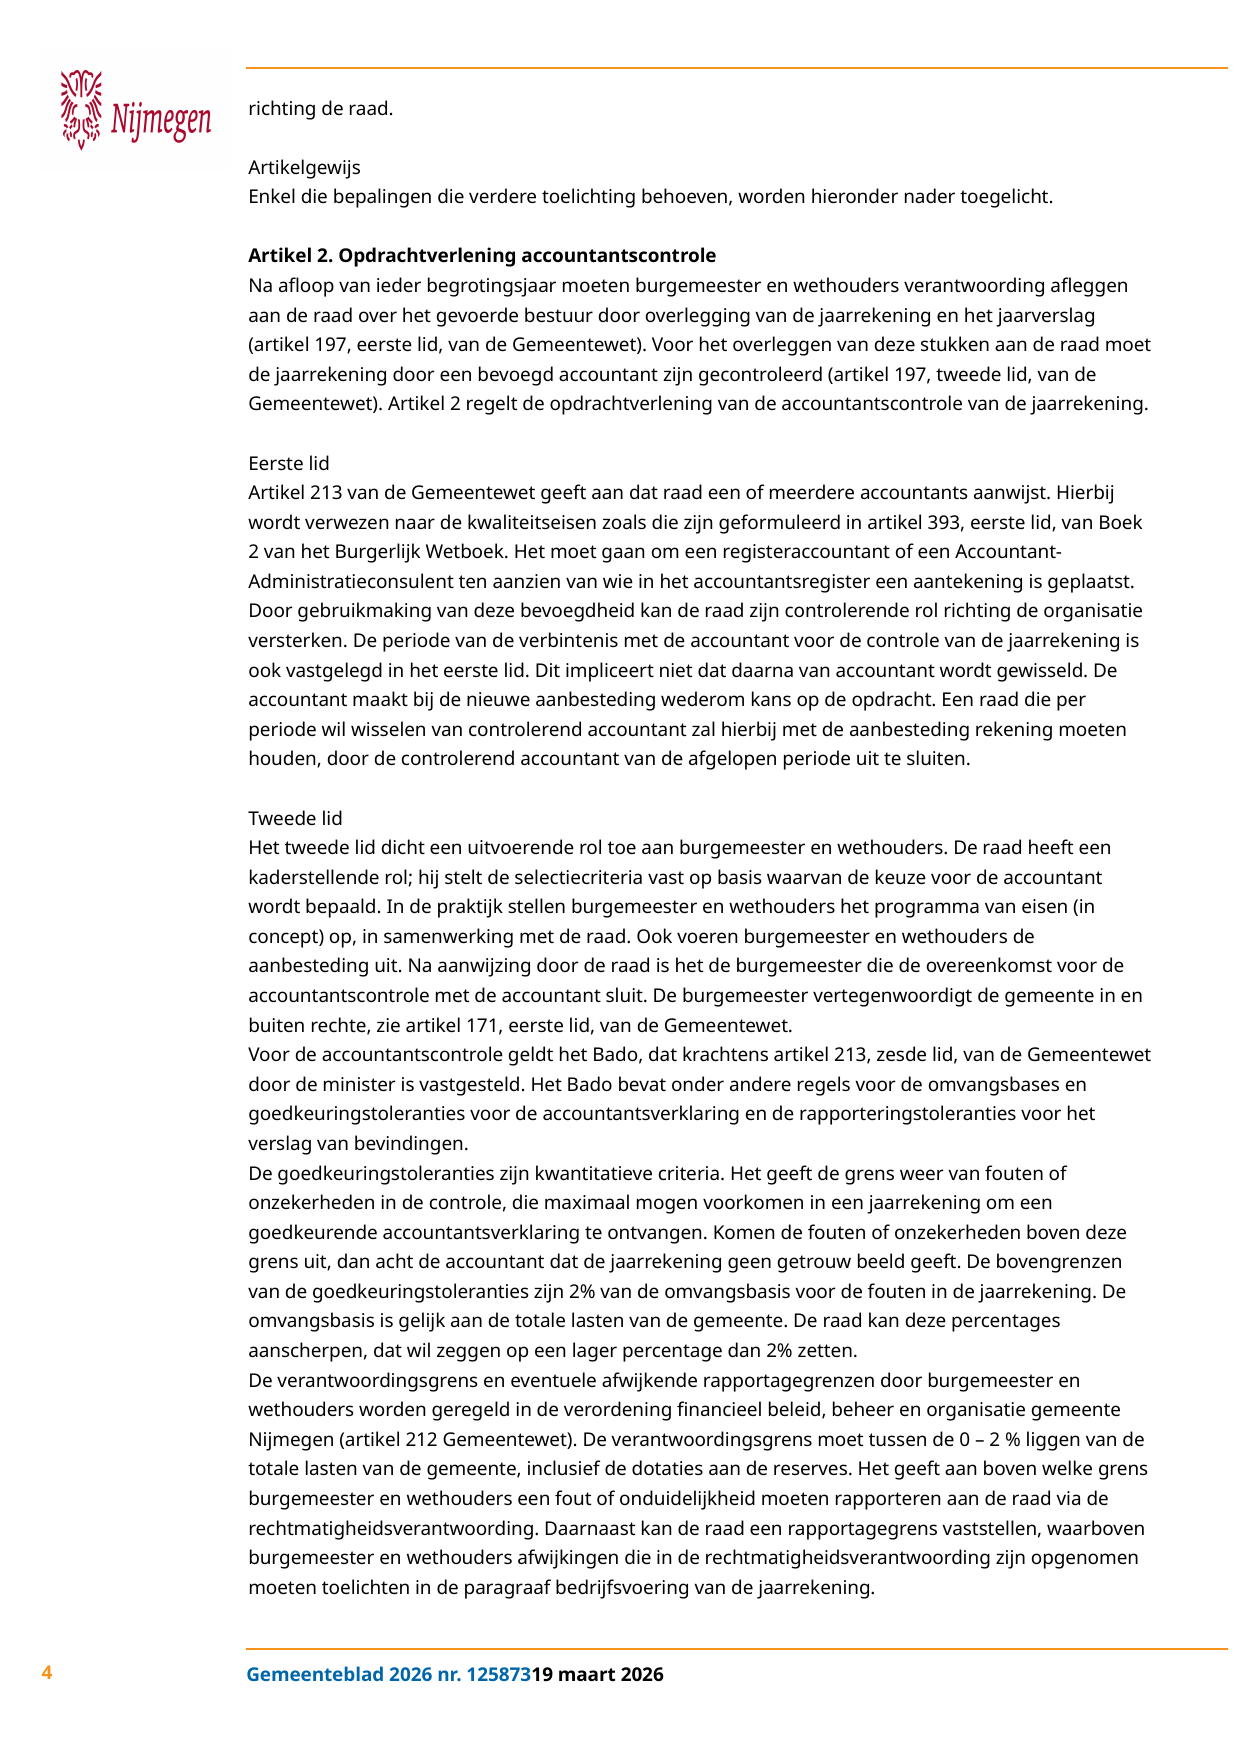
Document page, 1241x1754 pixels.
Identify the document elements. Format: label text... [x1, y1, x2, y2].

text Na afloop van ieder begrotingsjaar moeten burgemeester en wethouders verantwoording afleggen aan de raad over het gevoerde bestuur door overlegging van de jaarrekening en het jaarverslag (artikel 197, eerste lid, van de Gemeentewet). Voor het overleggen van deze stukken aan de raad moet de jaarrekening door een bevoegd accountant zijn gecontroleerd (artikel 197, tweede lid, van de Gemeentewet). Artikel 2 regelt de opdrachtverlening van de accountantscontrole van de jaarrekening. [248, 272, 1152, 416]
text De goedkeuringstoleranties zijn kwantitatieve criteria. Het geeft de grens weer van fouten of onzekerheden in de controle, die maximaal mogen voorkomen in een jaarrekening om een goedkeurende accountantsverklaring te ontvangen. Komen de fouten of onzekerheden boven deze grens uit, dan acht de accountant dat de jaarrekening geen getrouw beeld geeft. De bovengrenzen van de goedkeuringstoleranties zijn 2% van de omvangsbasis voor de fouten in de jaarrekening. De omvangsbasis is gelijk aan de totale lasten van de gemeente. De raad kan deze percentages aanscherpen, dat wil zeggen op een lager percentage dan 2% zetten. [248, 1160, 1152, 1363]
text Artikel 213 van de Gemeentewet geeft aan dat raad een of meerdere accountants aanwijst. Hierbij wordt verwezen naar de kwaliteitseisen zoals die zijn geformuleerd in artikel 393, eerste lid, van Boek 2 van het Burgerlijk Wetboek. Het moet gaan om een registeraccountant of een Accountant-Administratieconsulent ten aanzien van wie in het accountantsregister een aantekening is geplaatst. [248, 479, 1152, 594]
text Artikelgewijs [248, 154, 1152, 180]
text Eerste lid [248, 450, 1152, 476]
text richting de raad. [248, 95, 1152, 121]
text Artikel 2. Opdrachtverlening accountantscontrole [248, 243, 1152, 268]
text De verantwoordingsgrens en eventuele afwijkende rapportagegrenzen door burgemeester en wethouders worden geregeld in de verordening financieel beleid, beheer en organisatie gemeente Nijmegen (artikel 212 Gemeentewet). De verantwoordingsgrens moet tussen de 0 – 2 % liggen van de totale lasten van de gemeente, inclusief de dotaties aan de reserves. Het geeft aan boven welke grens burgemeester en wethouders een fout of onduidelijkheid moeten rapporteren aan de raad via de rechtmatigheidsverantwoording. Daarnaast kan de raad een rapportagegrens vaststellen, waarboven burgemeester en wethouders afwijkingen die in de rechtmatigheidsverantwoording zijn opgenomen moeten toelichten in de paragraaf bedrijfsvoering van de jaarrekening. [248, 1367, 1152, 1600]
text Enkel die bepalingen die verdere toelichting behoeven, worden hieronder nader toegelicht. [248, 183, 1152, 209]
text Door gebruikmaking van deze bevoegdheid kan de raad zijn controlerende rol richting de organisatie versterken. De periode van de verbintenis met de accountant voor de controle van de jaarrekening is ook vastgelegd in het eerste lid. Dit impliceert niet dat daarna van accountant wordt gewisseld. De accountant maakt bij de nieuwe aanbesteding wederom kans op de opdracht. Een raad die per periode wil wisselen van controlerend accountant zal hierbij met de aanbesteding rekening moeten houden, door de controlerend accountant van de afgelopen periode uit te sluiten. [248, 598, 1152, 771]
picture [41, 47, 231, 172]
text Voor de accountantscontrole geldt het Bado, dat krachtens artikel 213, zesde lid, van de Gemeentewet door de minister is vastgesteld. Het Bado bevat onder andere regels voor de omvangsbases en goedkeuringstoleranties voor de accountantsverklaring en de rapporteringstoleranties voor het verslag van bevindingen. [248, 1041, 1152, 1156]
text Tweede lid [248, 805, 1152, 831]
text Het tweede lid dicht een uitvoerende rol toe aan burgemeester en wethouders. De raad heeft een kaderstellende rol; hij stelt de selectiecriteria vast op basis waarvan de keuze voor de accountant wordt bepaald. In de praktijk stellen burgemeester en wethouders het programma van eisen (in concept) op, in samenwerking met de raad. Ook voeren burgemeester en wethouders de aanbesteding uit. Na aanwijzing door de raad is het de burgemeester die de overeenkomst voor de accountantscontrole met de accountant sluit. De burgemeester vertegenwoordigt de gemeente in en buiten rechte, zie artikel 171, eerste lid, van de Gemeentewet. [248, 834, 1152, 1038]
